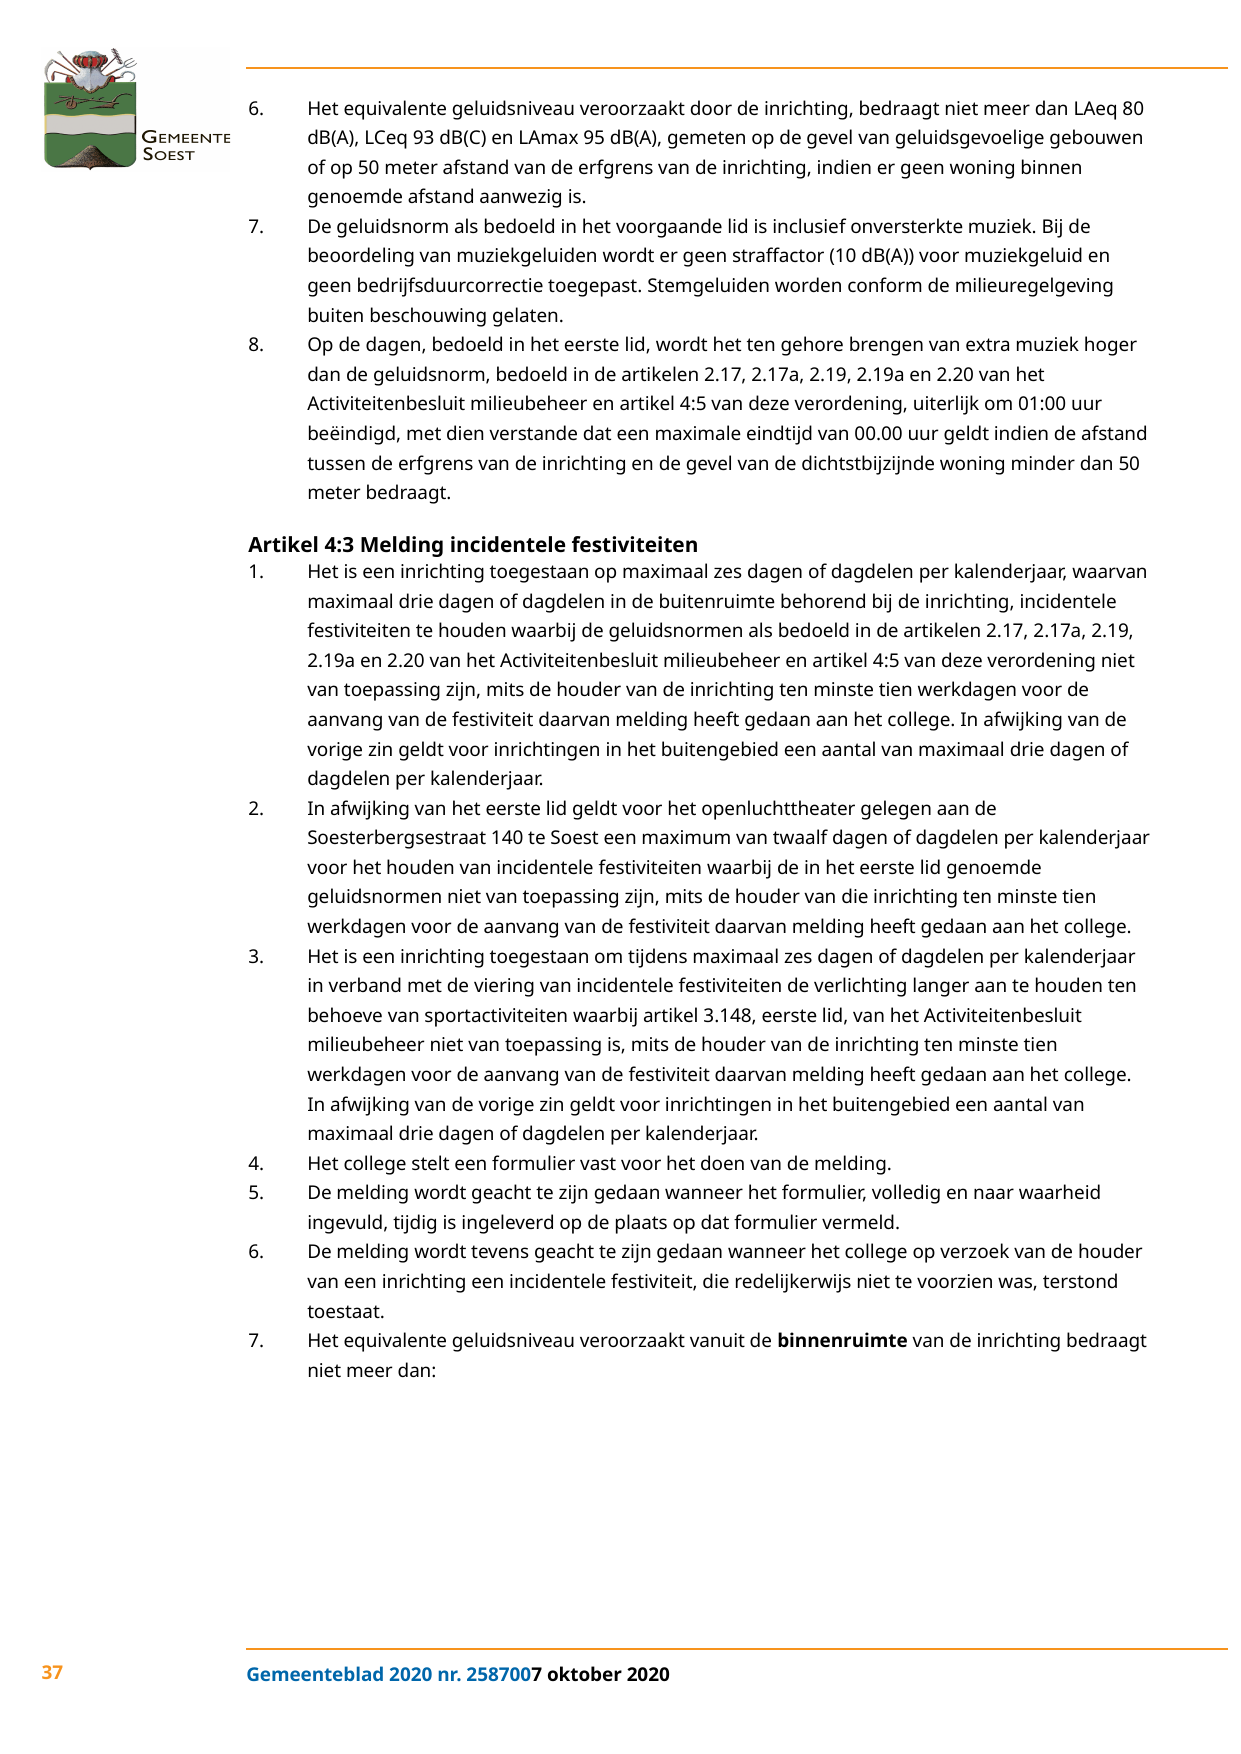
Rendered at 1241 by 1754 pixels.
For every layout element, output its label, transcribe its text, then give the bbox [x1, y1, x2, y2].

list De melding wordt geacht te zijn gedaan wanneer het formulier, volledig en naar waarheid ingevuld, tijdig is ingeleverd op de plaats op dat formulier vermeld. [248, 1179, 1152, 1235]
list In afwijking van het eerste lid geldt voor het openluchttheater gelegen aan de Soesterbergsestraat 140 te Soest een maximum van twaalf dagen of dagdelen per kalenderjaar voor het houden van incidentele festiviteiten waarbij de in het eerste lid genoemde geluidsnormen niet van toepassing zijn, mits de houder van die inrichting ten minste tien werkdagen voor de aanvang van de festiviteit daarvan melding heeft gedaan aan het college. [248, 795, 1152, 939]
text Artikel 4:3 Melding incidentele festiviteiten [248, 530, 1152, 558]
list Het college stelt een formulier vast voor het doen van de melding. [248, 1150, 1152, 1176]
list Het equivalente geluidsniveau veroorzaakt door de inrichting, bedraagt niet meer dan LAeq 80 dB(A), LCeq 93 dB(C) en LAmax 95 dB(A), gemeten op de gevel van geluidsgevoelige gebouwen of op 50 meter afstand van de erfgrens van de inrichting, indien er geen woning binnen genoemde afstand aanwezig is. [248, 95, 1152, 209]
list Het is een inrichting toegestaan om tijdens maximaal zes dagen of dagdelen per kalenderjaar in verband met de viering van incidentele festiviteiten de verlichting langer aan te houden ten behoeve van sportactiviteiten waarbij artikel 3.148, eerste lid, van het Activiteitenbesluit milieubeheer niet van toepassing is, mits de houder van de inrichting ten minste tien werkdagen voor de aanvang van de festiviteit daarvan melding heeft gedaan aan het college. In afwijking van de vorige zin geldt voor inrichtingen in het buitengebied een aantal van maximaal drie dagen of dagdelen per kalenderjaar. [248, 943, 1152, 1146]
list De melding wordt tevens geacht te zijn gedaan wanneer het college op verzoek van de houder van een inrichting een incidentele festiviteit, die redelijkerwijs niet te voorzien was, terstond toestaat. [248, 1239, 1152, 1323]
list Het is een inrichting toegestaan op maximaal zes dagen of dagdelen per kalenderjaar, waarvan maximaal drie dagen of dagdelen in de buitenruimte behorend bij de inrichting, incidentele festiviteiten te houden waarbij de geluidsnormen als bedoeld in de artikelen 2.17, 2.17a, 2.19, 2.19a en 2.20 van het Activiteitenbesluit milieubeheer en artikel 4:5 van deze verordening niet van toepassing zijn, mits de houder van de inrichting ten minste tien werkdagen voor de aanvang van de festiviteit daarvan melding heeft gedaan aan het college. In afwijking van de vorige zin geldt voor inrichtingen in het buitengebied een aantal van maximaal drie dagen of dagdelen per kalenderjaar. [248, 558, 1152, 791]
list Het equivalente geluidsniveau veroorzaakt vanuit de binnenruimte van de inrichting bedraagt niet meer dan: [248, 1327, 1152, 1383]
list Op de dagen, bedoeld in het eerste lid, wordt het ten gehore brengen van extra muziek hoger dan de geluidsnorm, bedoeld in de artikelen 2.17, 2.17a, 2.19, 2.19a en 2.20 van het Activiteitenbesluit milieubeheer en artikel 4:5 van deze verordening, uiterlijk om 01:00 uur beëindigd, met dien verstande dat een maximale eindtijd van 00.00 uur geldt indien de afstand tussen de erfgrens van de inrichting en de gevel van de dichtstbijzijnde woning minder dan 50 meter bedraagt. [248, 331, 1152, 505]
list De geluidsnorm als bedoeld in het voorgaande lid is inclusief onversterkte muziek. Bij de beoordeling van muziekgeluiden wordt er geen straffactor (10 dB(A)) voor muziekgeluid en geen bedrijfsduurcorrectie toegepast. Stemgeluiden worden conform de milieuregelgeving buiten beschouwing gelaten. [248, 213, 1152, 328]
picture [41, 47, 231, 172]
